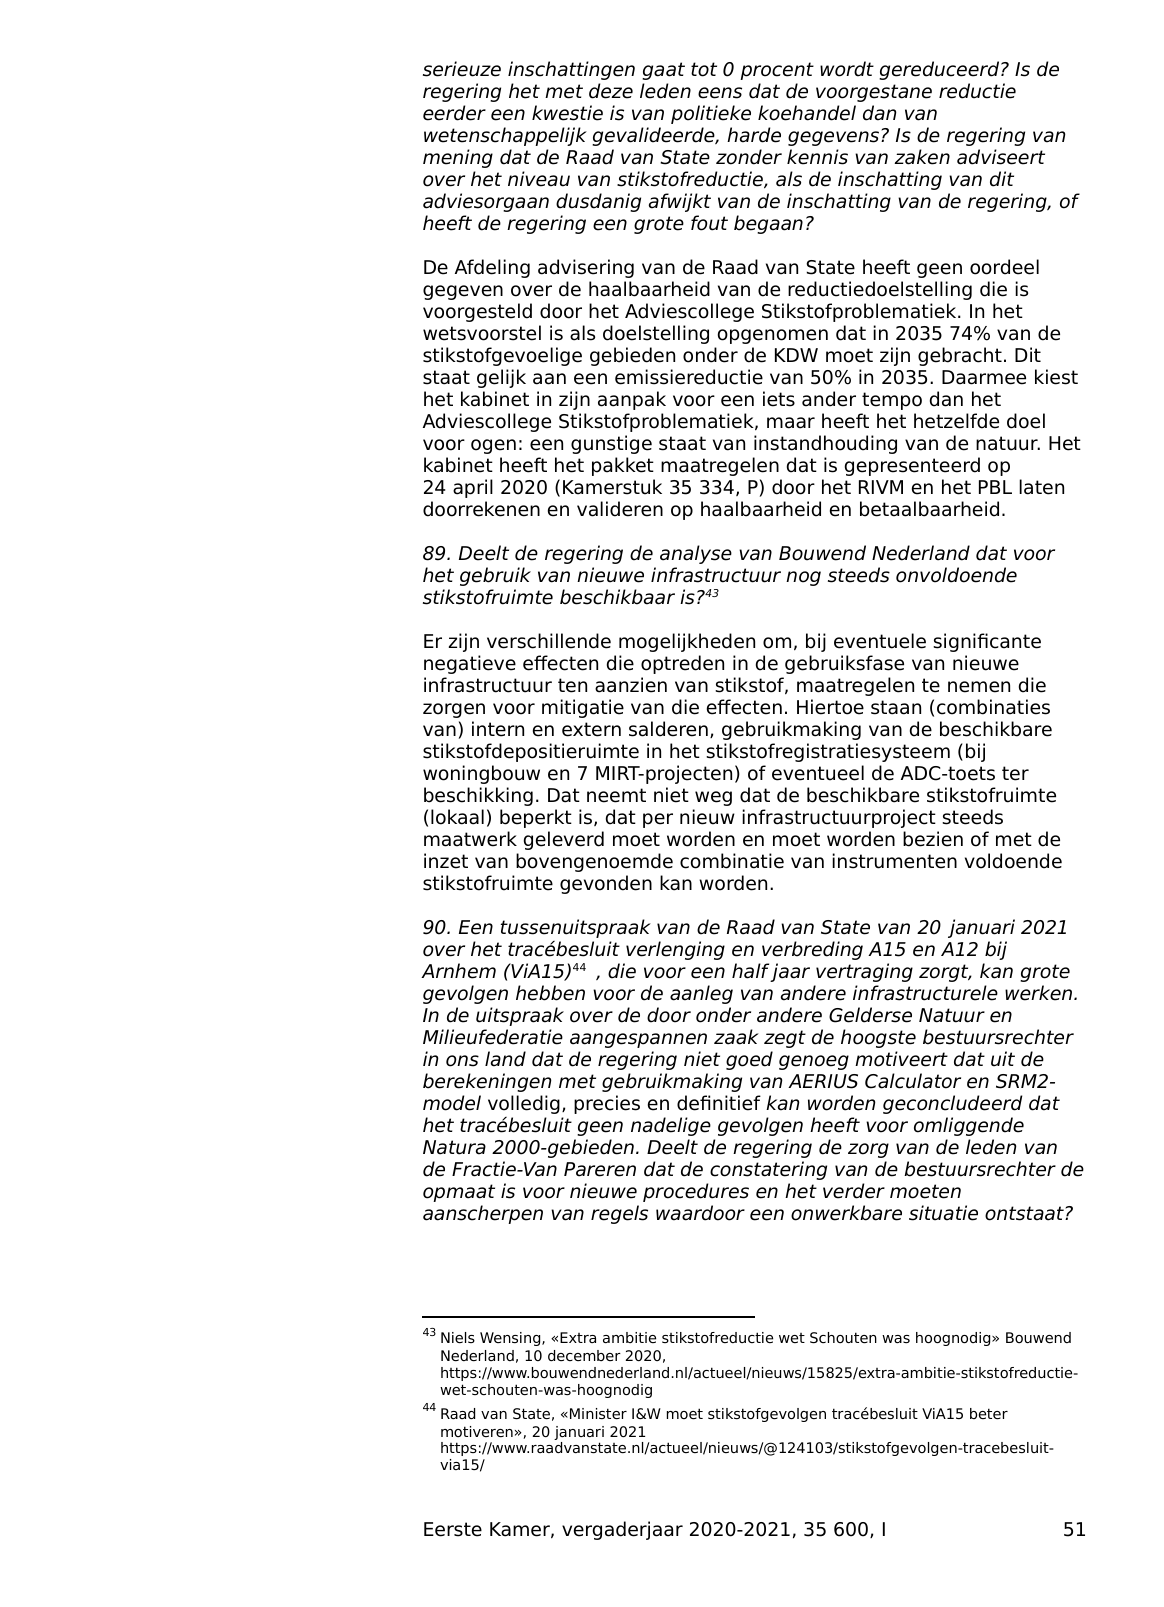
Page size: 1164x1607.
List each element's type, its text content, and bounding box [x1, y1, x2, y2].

text 89. Deelt de regering de analyse van Bouwend Nederland dat voor het gebruik van nieuwe infrastructuur nog steeds onvoldoende stikstofruimte beschikbaar is? [422, 543, 1087, 609]
text Raad van State, «Minister I&W moet stikstofgevolgen tracébesluit ViA15 beter motiveren», 20 januari 2021 https://www.raadvanstate.nl/actueel/nieuws/@124103/stikstofgevolgen-tracebesluit-via15/ [422, 1402, 1087, 1474]
text serieuze inschattingen gaat tot 0 procent wordt gereduceerd? Is de regering het met deze leden eens dat de voorgestane reductie eerder een kwestie is van politieke koehandel dan van wetenschappelijk gevalideerde, harde gegevens? Is de regering van mening dat de Raad van State zonder kennis van zaken adviseert over het niveau van stikstofreductie, als de inschatting van dit adviesorgaan dusdanig afwijkt van de inschatting van de regering, of heeft de regering een grote fout begaan? [422, 59, 1087, 235]
text Er zijn verschillende mogelijkheden om, bij eventuele significante negatieve effecten die optreden in de gebruiksfase van nieuwe infrastructuur ten aanzien van stikstof, maatregelen te nemen die zorgen voor mitigatie van die effecten. Hiertoe staan (combinaties van) intern en extern salderen, gebruikmaking van de beschikbare stikstofdepositieruimte in het stikstofregistratiesysteem (bij woningbouw en 7 MIRT-projecten) of eventueel de ADC-toets ter beschikking. Dat neemt niet weg dat de beschikbare stikstofruimte (lokaal) beperkt is, dat per nieuw infrastructuurproject steeds maatwerk geleverd moet worden en moet worden bezien of met de inzet van bovengenoemde combinatie van instrumenten voldoende stikstofruimte gevonden kan worden. [422, 631, 1087, 895]
text Niels Wensing, «Extra ambitie stikstofreductie wet Schouten was hoognodig» Bouwend Nederland, 10 december 2020, https://www.bouwendnederland.nl/actueel/nieuws/15825/extra-ambitie-stikstofreductie-wet-schouten-was-hoognodig [422, 1326, 1087, 1399]
text 90. Een tussenuitspraak van de Raad van State van 20 januari 2021 over het tracébesluit verlenging en verbreding A15 en A12 bij Arnhem (ViA15) , die voor een half jaar vertraging zorgt, kan grote gevolgen hebben voor de aanleg van andere infrastructurele werken. In de uitspraak over de door onder andere Gelderse Natuur en Milieufederatie aangespannen zaak zegt de hoogste bestuursrechter in ons land dat de regering niet goed genoeg motiveert dat uit de berekeningen met gebruikmaking van AERIUS Calculator en SRM2-model volledig, precies en definitief kan worden geconcludeerd dat het tracébesluit geen nadelige gevolgen heeft voor omliggende Natura 2000-gebieden. Deelt de regering de zorg van de leden van de Fractie-Van Pareren dat de constatering van de bestuursrechter de opmaat is voor nieuwe procedures en het verder moeten aanscherpen van regels waardoor een onwerkbare situatie ontstaat? [422, 917, 1087, 1225]
text De Afdeling advisering van de Raad van State heeft geen oordeel gegeven over de haalbaarheid van de reductiedoelstelling die is voorgesteld door het Adviescollege Stikstofproblematiek. In het wetsvoorstel is als doelstelling opgenomen dat in 2035 74% van de stikstofgevoelige gebieden onder de KDW moet zijn gebracht. Dit staat gelijk aan een emissiereductie van 50% in 2035. Daarmee kiest het kabinet in zijn aanpak voor een iets ander tempo dan het Adviescollege Stikstofproblematiek, maar heeft het hetzelfde doel voor ogen: een gunstige staat van instandhouding van de natuur. Het kabinet heeft het pakket maatregelen dat is gepresenteerd op 24 april 2020 (Kamerstuk 35 334, P) door het RIVM en het PBL laten doorrekenen en valideren op haalbaarheid en betaalbaarheid. [422, 257, 1087, 521]
